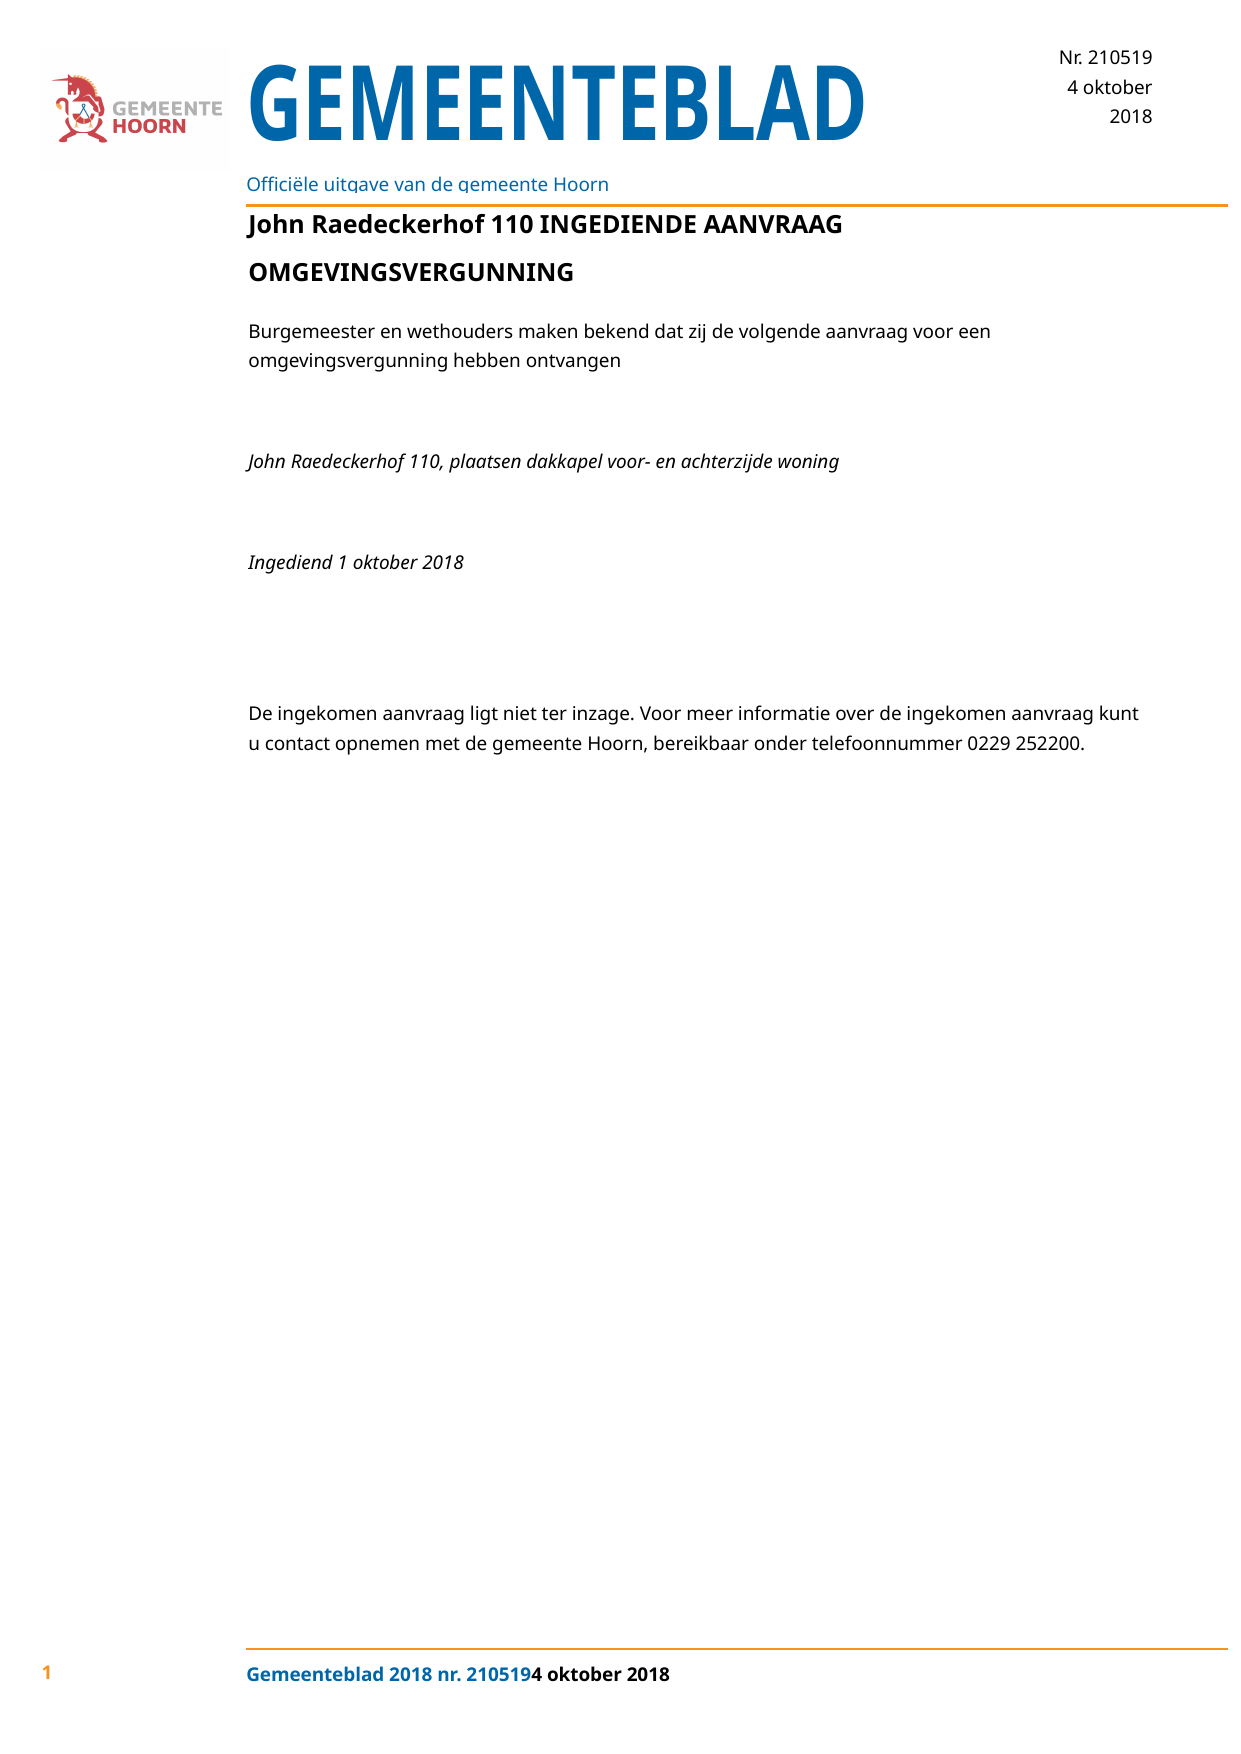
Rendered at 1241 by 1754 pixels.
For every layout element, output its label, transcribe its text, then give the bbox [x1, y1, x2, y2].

picture [41, 47, 231, 172]
text John Raedeckerhof 110 INGEDIENDE AANVRAAG OMGEVINGSVERGUNNING [248, 207, 1152, 288]
text Burgemeester en wethouders maken bekend dat zij de volgende aanvraag voor een omgevingsvergunning hebben ontvangen [248, 318, 1152, 373]
text Ingediend 1 oktober 2018 [248, 549, 1152, 575]
text De ingekomen aanvraag ligt niet ter inzage. Voor meer informatie over de ingekomen aanvraag kunt u contact opnemen met de gemeente Hoorn, bereikbaar onder telefoonnummer 0229 252200. [248, 700, 1152, 756]
text John Raedeckerhof 110, plaatsen dakkapel voor- en achterzijde woning [248, 448, 1152, 474]
